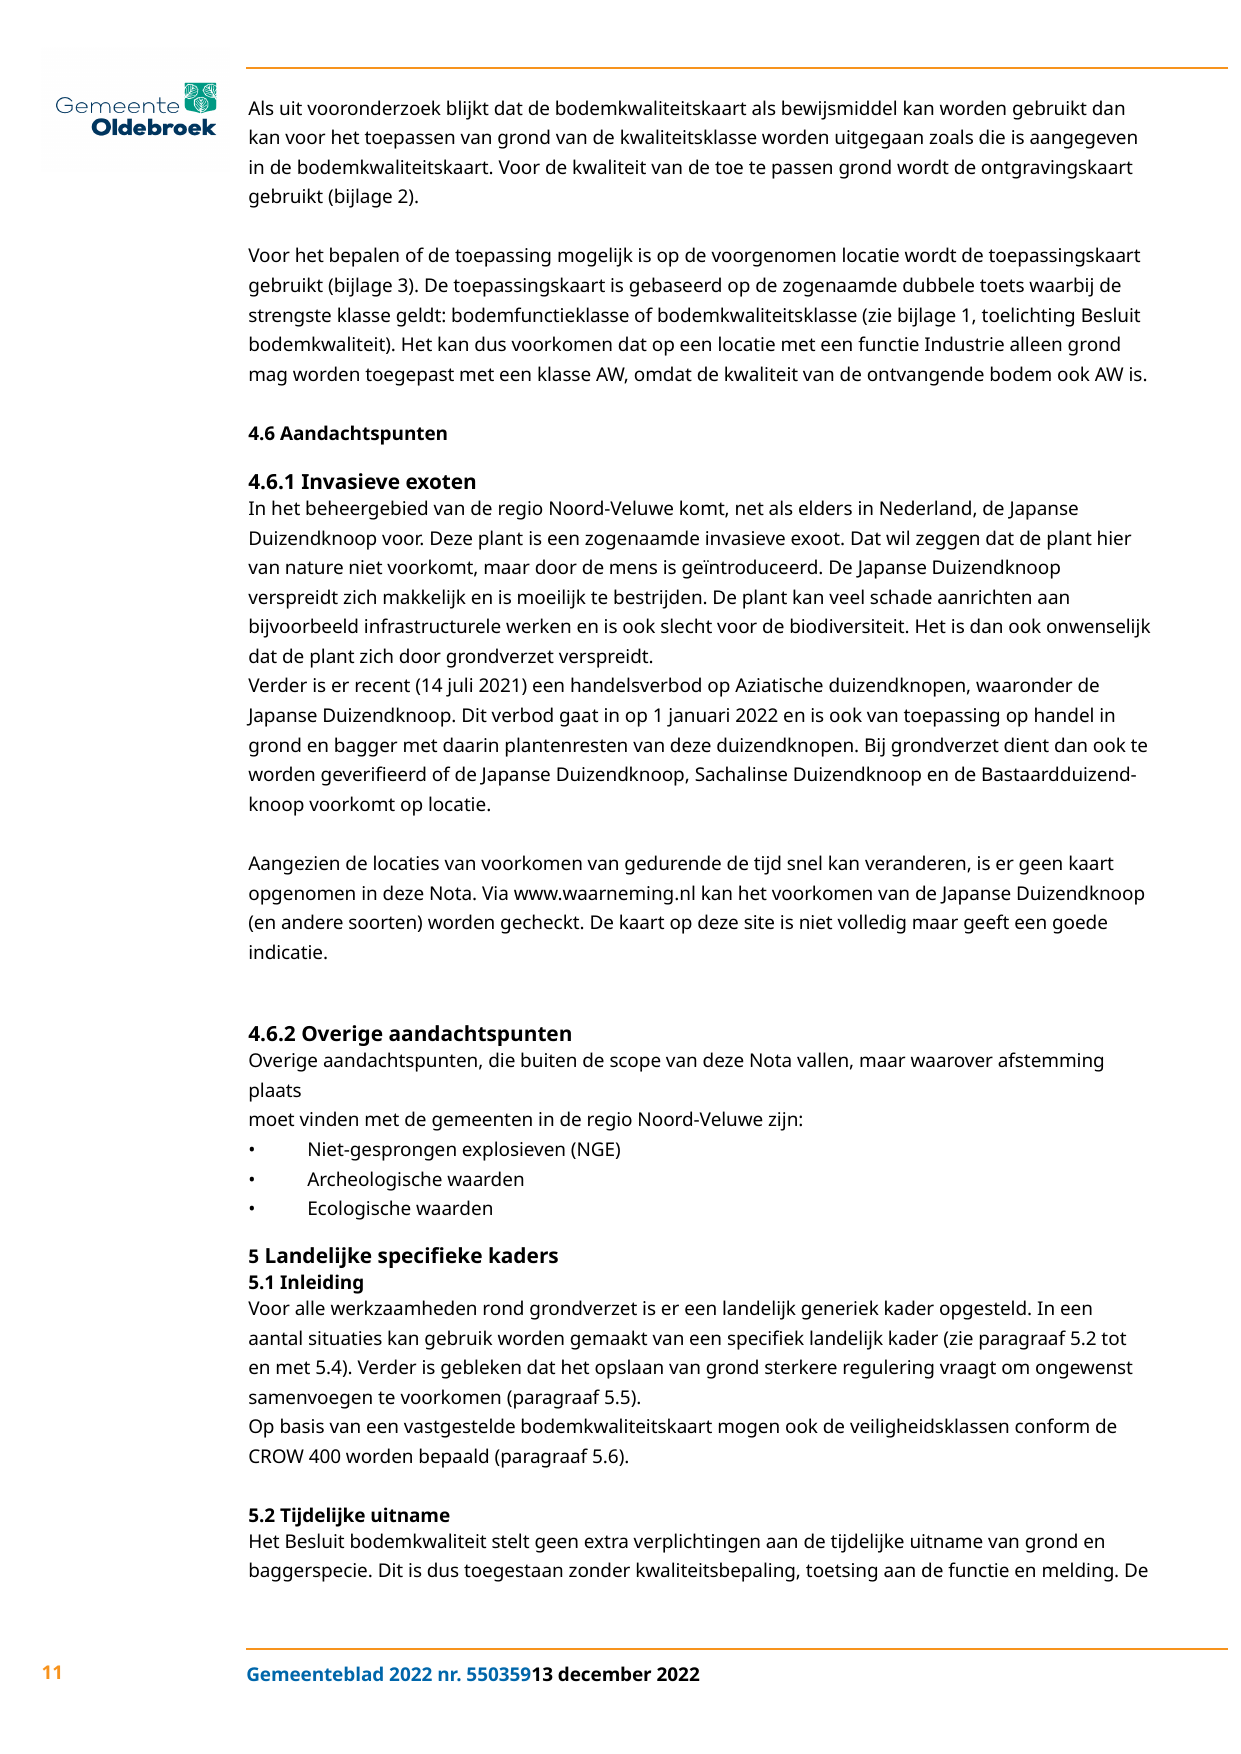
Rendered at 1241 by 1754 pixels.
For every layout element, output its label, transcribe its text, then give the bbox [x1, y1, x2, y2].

text Overige aandachtspunten, die buiten de scope van deze Nota vallen, maar waarover afstemming plaats [248, 1047, 1152, 1103]
text Het Besluit bodemkwaliteit stelt geen extra verplichtingen aan de tijdelijke uitname van grond en baggerspecie. Dit is dus toegestaan zonder kwaliteitsbepaling, toetsing aan de functie en melding. De [248, 1528, 1152, 1583]
text Voor alle werkzaamheden rond grondverzet is er een landelijk generiek kader opgesteld. In een aantal situaties kan gebruik worden gemaakt van een specifiek landelijk kader (zie paragraaf 5.2 tot en met 5.4). Verder is gebleken dat het opslaan van grond sterkere regulering vraagt om ongewenst samenvoegen te voorkomen (paragraaf 5.5). [248, 1295, 1152, 1409]
list Niet-gesprongen explosieven (NGE) [248, 1136, 1152, 1162]
text Voor het bepalen of de toepassing mogelijk is op de voorgenomen locatie wordt de toepassingskaart gebruikt (bijlage 3). De toepassingskaart is gebaseerd op de zogenaamde dubbele toets waarbij de strengste klasse geldt: bodemfunctieklasse of bodemkwaliteitsklasse (zie bijlage 1, toelichting Besluit bodemkwaliteit). Het kan dus voorkomen dat op een locatie met een functie Industrie alleen grond mag worden toegepast met een klasse AW, omdat de kwaliteit van de ontvangende bodem ook AW is. [248, 243, 1152, 387]
text In het beheergebied van de regio Noord-Veluwe komt, net als elders in Nederland, de Japanse Duizendknoop voor. Deze plant is een zogenaamde invasieve exoot. Dat wil zeggen dat de plant hier van nature niet voorkomt, maar door de mens is geïntroduceerd. De Japanse Duizendknoop verspreidt zich makkelijk en is moeilijk te bestrijden. De plant kan veel schade aanrichten aan bijvoorbeeld infrastructurele werken en is ook slecht voor de biodiversiteit. Het is dan ook onwenselijk dat de plant zich door grondverzet verspreidt. [248, 495, 1152, 669]
text 4.6.1 Invasieve exoten [248, 467, 1152, 495]
list Archeologische waarden [248, 1166, 1152, 1191]
text moet vinden met de gemeenten in de regio Noord-Veluwe zijn: [248, 1107, 1152, 1132]
text 4.6 Aandachtspunten [248, 420, 1152, 446]
text 5.1 Inleiding [248, 1269, 1152, 1295]
list Ecologische waarden [248, 1195, 1152, 1221]
text Als uit vooronderzoek blijkt dat de bodemkwaliteitskaart als bewijsmiddel kan worden gebruikt dan kan voor het toepassen van grond van de kwaliteitsklasse worden uitgegaan zoals die is aangegeven in de bodemkwaliteitskaart. Voor de kwaliteit van de toe te passen grond wordt de ontgravingskaart gebruikt (bijlage 2). [248, 95, 1152, 209]
text 5 Landelijke specifieke kaders [248, 1241, 1152, 1269]
text Aangezien de locaties van voorkomen van gedurende de tijd snel kan veranderen, is er geen kaart opgenomen in deze Nota. Via www.waarneming.nl kan het voorkomen van de Japanse Duizendknoop (en andere soorten) worden gecheckt. De kaart op deze site is niet volledig maar geeft een goede indicatie. [248, 850, 1152, 965]
picture [41, 47, 231, 172]
text Verder is er recent (14 juli 2021) een handelsverbod op Aziatische duizendknopen, waaronder de Japanse Duizendknoop. Dit verbod gaat in op 1 januari 2022 en is ook van toepassing op handel in grond en bagger met daarin plantenresten van deze duizendknopen. Bij grondverzet dient dan ook te worden geverifieerd of de Japanse Duizendknoop, Sachalinse Duizendknoop en de Bastaardduizend-knoop voorkomt op locatie. [248, 673, 1152, 817]
text Op basis van een vastgestelde bodemkwaliteitskaart mogen ook de veiligheidsklassen conform de CROW 400 worden bepaald (paragraaf 5.6). [248, 1413, 1152, 1469]
text 5.2 Tijdelijke uitname [248, 1502, 1152, 1528]
text 4.6.2 Overige aandachtspunten [248, 1019, 1152, 1047]
